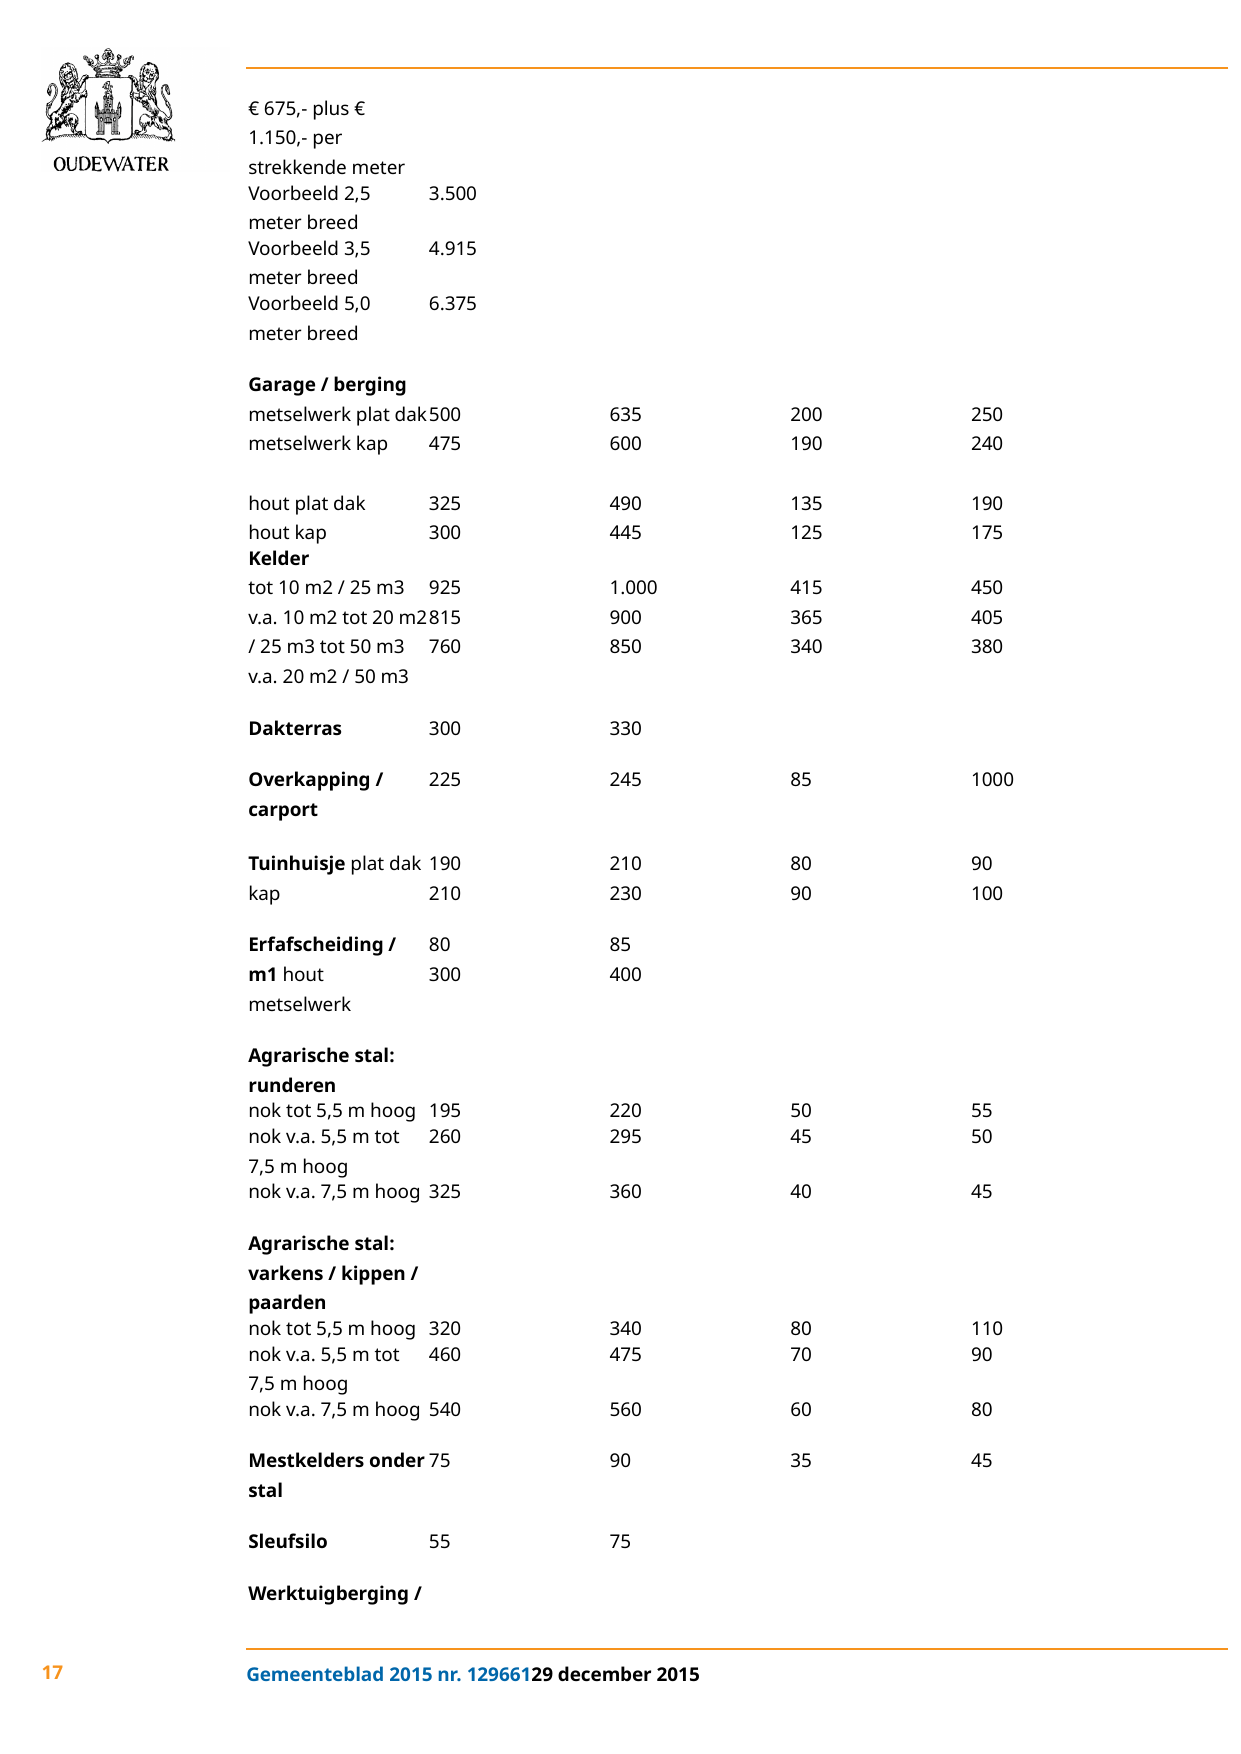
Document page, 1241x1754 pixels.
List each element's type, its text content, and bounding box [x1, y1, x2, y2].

table_cell 325 [429, 1179, 609, 1204]
table_cell [248, 906, 429, 932]
table_cell [609, 1017, 790, 1042]
table_cell [790, 1042, 971, 1098]
table_cell [971, 95, 1152, 180]
table_cell [248, 741, 429, 766]
table_cell 295 [609, 1123, 790, 1179]
table_cell 85 400 [609, 932, 790, 1017]
table_cell [248, 1204, 429, 1230]
table_header [790, 825, 971, 851]
table_cell [429, 1230, 609, 1315]
table_cell [609, 1204, 790, 1230]
table_cell Kelder tot 10 m2 / 25 m3 v.a. 10 m2 tot 20 m2 / 25 m3 tot 50 m3 v.a. 20 m2 / 50 m3 [248, 545, 429, 689]
table_cell [248, 689, 429, 715]
table_cell [248, 1422, 429, 1447]
table_header [248, 825, 429, 851]
table_cell [429, 346, 609, 371]
table_cell nok v.a. 7,5 m hoog [248, 1179, 429, 1204]
table_cell [248, 1503, 429, 1528]
table_cell 45 [971, 1448, 1152, 1503]
table_cell [790, 180, 971, 235]
table_cell [971, 1529, 1152, 1554]
table_cell [971, 1042, 1152, 1098]
table_cell 35 [790, 1448, 971, 1503]
table_cell [790, 1554, 971, 1580]
table_cell 75 [429, 1448, 609, 1503]
table_cell [248, 1017, 429, 1042]
table_cell [429, 906, 609, 932]
table_cell [609, 180, 790, 235]
table_cell [971, 1422, 1152, 1447]
table_cell 80 300 [429, 932, 609, 1017]
table_cell 90 100 [971, 851, 1152, 906]
table_cell 560 [609, 1396, 790, 1422]
table_cell [971, 1554, 1152, 1580]
table_cell 200 190 135 125 [790, 371, 971, 545]
table_cell [609, 1554, 790, 1580]
table_cell 75 [609, 1529, 790, 1554]
table_cell 340 [609, 1315, 790, 1341]
table_cell [971, 1503, 1152, 1528]
table_cell 260 [429, 1123, 609, 1179]
table_cell [429, 1422, 609, 1447]
table_cell [790, 1503, 971, 1528]
table_cell [248, 1554, 429, 1580]
table_cell [790, 715, 971, 741]
table_header [609, 825, 790, 851]
table_cell [971, 715, 1152, 741]
table_cell 80 [790, 1315, 971, 1341]
table_cell [971, 235, 1152, 290]
table_cell 85 [790, 766, 971, 822]
table_cell [790, 932, 971, 1017]
table_cell 210 230 [609, 851, 790, 906]
table_cell Tuinhuisje plat dak kap [248, 851, 429, 906]
table_cell [609, 906, 790, 932]
table_cell [609, 1230, 790, 1315]
table_cell 195 [429, 1098, 609, 1123]
table_cell [429, 741, 609, 766]
table_cell Voorbeeld 3,5 meter breed [248, 235, 429, 290]
table_cell 500 475 325 300 [429, 371, 609, 545]
table_cell [790, 1230, 971, 1315]
table_cell Erfafscheiding / m1 hout metselwerk [248, 932, 429, 1017]
table_cell Voorbeeld 5,0 meter breed [248, 290, 429, 346]
table_cell 60 [790, 1396, 971, 1422]
table_cell [429, 1042, 609, 1098]
table_cell [609, 1422, 790, 1447]
table_cell [790, 741, 971, 766]
table_cell € 675,- plus € 1.150,- per strekkende meter [248, 95, 429, 180]
table_cell Dakterras [248, 715, 429, 741]
table_cell 475 [609, 1341, 790, 1396]
table_cell [790, 1580, 971, 1606]
table_cell 190 210 [429, 851, 609, 906]
table_cell [971, 689, 1152, 715]
table_cell [429, 1554, 609, 1580]
table_cell nok v.a. 5,5 m tot 7,5 m hoog [248, 1123, 429, 1179]
table_cell 460 [429, 1341, 609, 1396]
table_cell 925 815 760 [429, 545, 609, 689]
table_cell [971, 290, 1152, 346]
table_cell Overkapping / carport [248, 766, 429, 822]
table_cell Werktuigberging / [248, 1580, 429, 1606]
table_cell Agrarische stal: varkens / kippen / paarden [248, 1230, 429, 1315]
table_cell 45 [971, 1179, 1152, 1204]
table_cell 4.915 [429, 235, 609, 290]
table_cell [609, 1042, 790, 1098]
table_cell [790, 1204, 971, 1230]
table_cell 450 405 380 [971, 545, 1152, 689]
table_cell 90 [971, 1341, 1152, 1396]
table_cell 90 [609, 1448, 790, 1503]
table_cell 250 240 190 175 [971, 371, 1152, 545]
table_cell 80 [971, 1396, 1152, 1422]
table_cell nok v.a. 7,5 m hoog [248, 1396, 429, 1422]
table_cell [971, 1580, 1152, 1606]
table_cell [429, 1017, 609, 1042]
table_cell [971, 180, 1152, 235]
table_cell 220 [609, 1098, 790, 1123]
table_cell [971, 1017, 1152, 1042]
table_cell [971, 1230, 1152, 1315]
table_cell 540 [429, 1396, 609, 1422]
table_cell nok v.a. 5,5 m tot 7,5 m hoog [248, 1341, 429, 1396]
table_cell 45 [790, 1123, 971, 1179]
table_cell 635 600 490 445 [609, 371, 790, 545]
table_cell 360 [609, 1179, 790, 1204]
table_cell 320 [429, 1315, 609, 1341]
table_cell Mestkelders onder stal [248, 1448, 429, 1503]
table_cell [609, 235, 790, 290]
table_cell [609, 1580, 790, 1606]
table_cell Garage / berging metselwerk plat dak metselwerk kap hout plat dak hout kap [248, 371, 429, 545]
table_header [971, 825, 1152, 851]
table_cell 6.375 [429, 290, 609, 346]
table_cell [790, 1422, 971, 1447]
table_header [429, 825, 609, 851]
table_cell [609, 1503, 790, 1528]
table_cell 3.500 [429, 180, 609, 235]
table_cell 55 [429, 1529, 609, 1554]
table_cell [790, 689, 971, 715]
table_cell 415 365 340 [790, 545, 971, 689]
table_cell [429, 1204, 609, 1230]
table_cell 300 [429, 715, 609, 741]
table_cell 55 [971, 1098, 1152, 1123]
table_cell [790, 346, 971, 371]
table_cell [248, 346, 429, 371]
table_cell [609, 346, 790, 371]
table_cell 1000 [971, 766, 1152, 822]
table_cell 225 [429, 766, 609, 822]
table_cell [609, 741, 790, 766]
table_cell [790, 290, 971, 346]
table_cell 70 [790, 1341, 971, 1396]
table_cell 50 [790, 1098, 971, 1123]
table_cell 40 [790, 1179, 971, 1204]
table_cell [429, 1503, 609, 1528]
table_cell 50 [971, 1123, 1152, 1179]
table_cell Sleufsilo [248, 1529, 429, 1554]
table_cell [429, 95, 609, 180]
table_cell Voorbeeld 2,5 meter breed [248, 180, 429, 235]
table_cell nok tot 5,5 m hoog [248, 1315, 429, 1341]
table_cell Agrarische stal: runderen [248, 1042, 429, 1098]
table_cell [971, 1204, 1152, 1230]
table_cell [971, 906, 1152, 932]
table_cell [971, 741, 1152, 766]
table_cell [429, 1580, 609, 1606]
table_cell [609, 689, 790, 715]
table_cell [609, 95, 790, 180]
table_cell [429, 689, 609, 715]
table_cell 245 [609, 766, 790, 822]
table_cell [971, 932, 1152, 1017]
table_cell [790, 95, 971, 180]
table_cell [609, 290, 790, 346]
table_cell 80 90 [790, 851, 971, 906]
table_cell nok tot 5,5 m hoog [248, 1098, 429, 1123]
table_cell [971, 346, 1152, 371]
table_cell [790, 235, 971, 290]
table_cell 110 [971, 1315, 1152, 1341]
picture [41, 47, 231, 172]
table_cell 330 [609, 715, 790, 741]
table_cell [790, 906, 971, 932]
table_cell 1.000 900 850 [609, 545, 790, 689]
table_cell [790, 1529, 971, 1554]
table_cell [790, 1017, 971, 1042]
